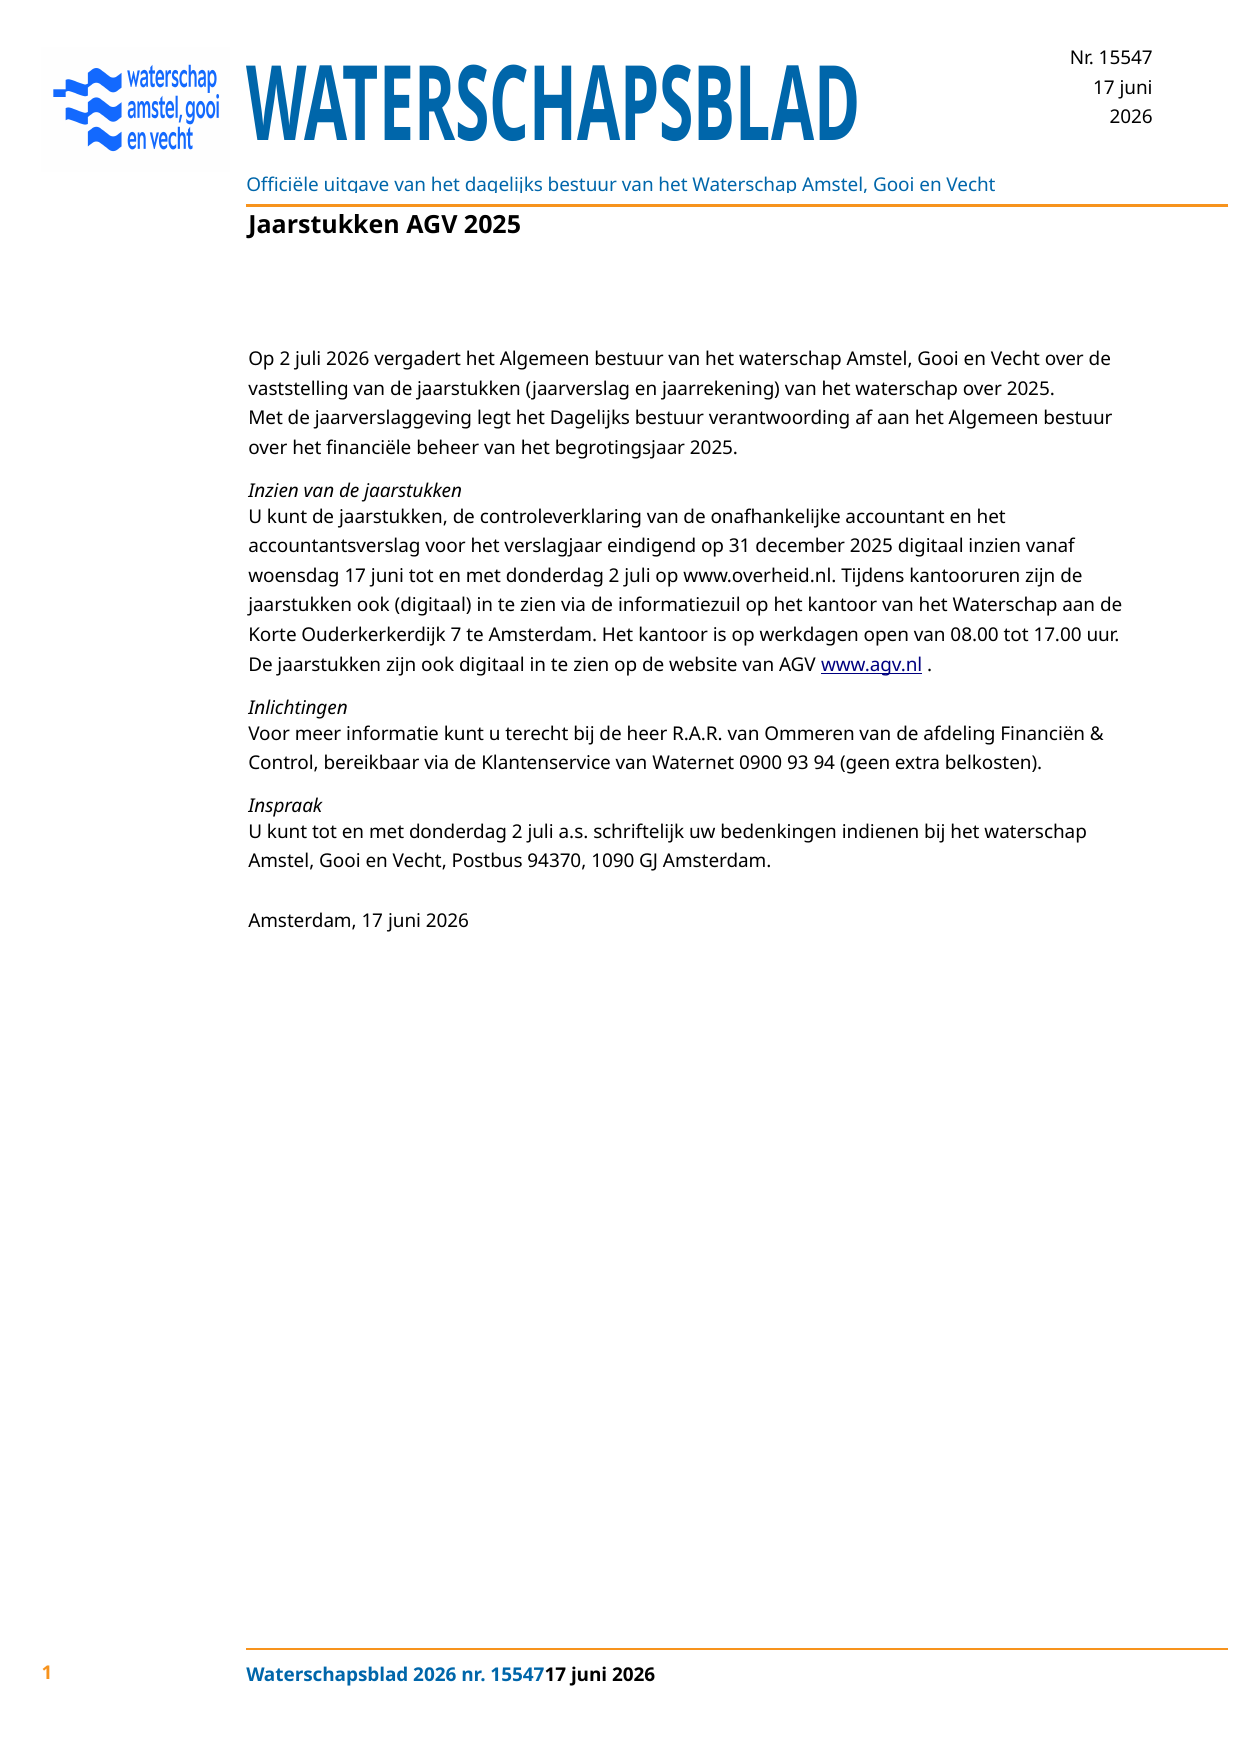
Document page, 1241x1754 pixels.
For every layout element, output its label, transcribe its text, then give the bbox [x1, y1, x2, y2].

text Inspraak [248, 792, 1152, 818]
text Op 2 juli 2026 vergadert het Algemeen bestuur van het waterschap Amstel, Gooi en Vecht over de vaststelling van de jaarstukken (jaarverslag en jaarrekening) van het waterschap over 2025. [248, 345, 1152, 401]
picture [41, 47, 231, 172]
text Voor meer informatie kunt u terecht bij de heer R.A.R. van Ommeren van de afdeling Financiën & Control, bereikbaar via de Klantenservice van Waternet 0900 93 94 (geen extra belkosten). [248, 720, 1152, 775]
text U kunt de jaarstukken, de controleverklaring van de onafhankelijke accountant en het accountantsverslag voor het verslagjaar eindigend op 31 december 2025 digitaal inzien vanaf woensdag 17 juni tot en met donderdag 2 juli op www.overheid.nl. Tijdens kantooruren zijn de jaarstukken ook (digitaal) in te zien via de informatiezuil op het kantoor van het Waterschap aan de Korte Ouderkerkerdijk 7 te Amsterdam. Het kantoor is op werkdagen open van 08.00 tot 17.00 uur. [248, 503, 1152, 647]
text De jaarstukken zijn ook digitaal in te zien op de website van AGV www.agv.nl . [248, 651, 1152, 677]
text Inlichtingen [248, 694, 1152, 720]
text Met de jaarverslaggeving legt het Dagelijks bestuur verantwoording af aan het Algemeen bestuur over het financiële beheer van het begrotingsjaar 2025. [248, 404, 1152, 460]
text U kunt tot en met donderdag 2 juli a.s. schriftelijk uw bedenkingen indienen bij het waterschap Amstel, Gooi en Vecht, Postbus 94370, 1090 GJ Amsterdam. [248, 818, 1152, 873]
text Amsterdam, 17 juni 2026 [248, 907, 1152, 933]
text Inzien van de jaarstukken [248, 477, 1152, 503]
text Jaarstukken AGV 2025 [248, 207, 1152, 241]
